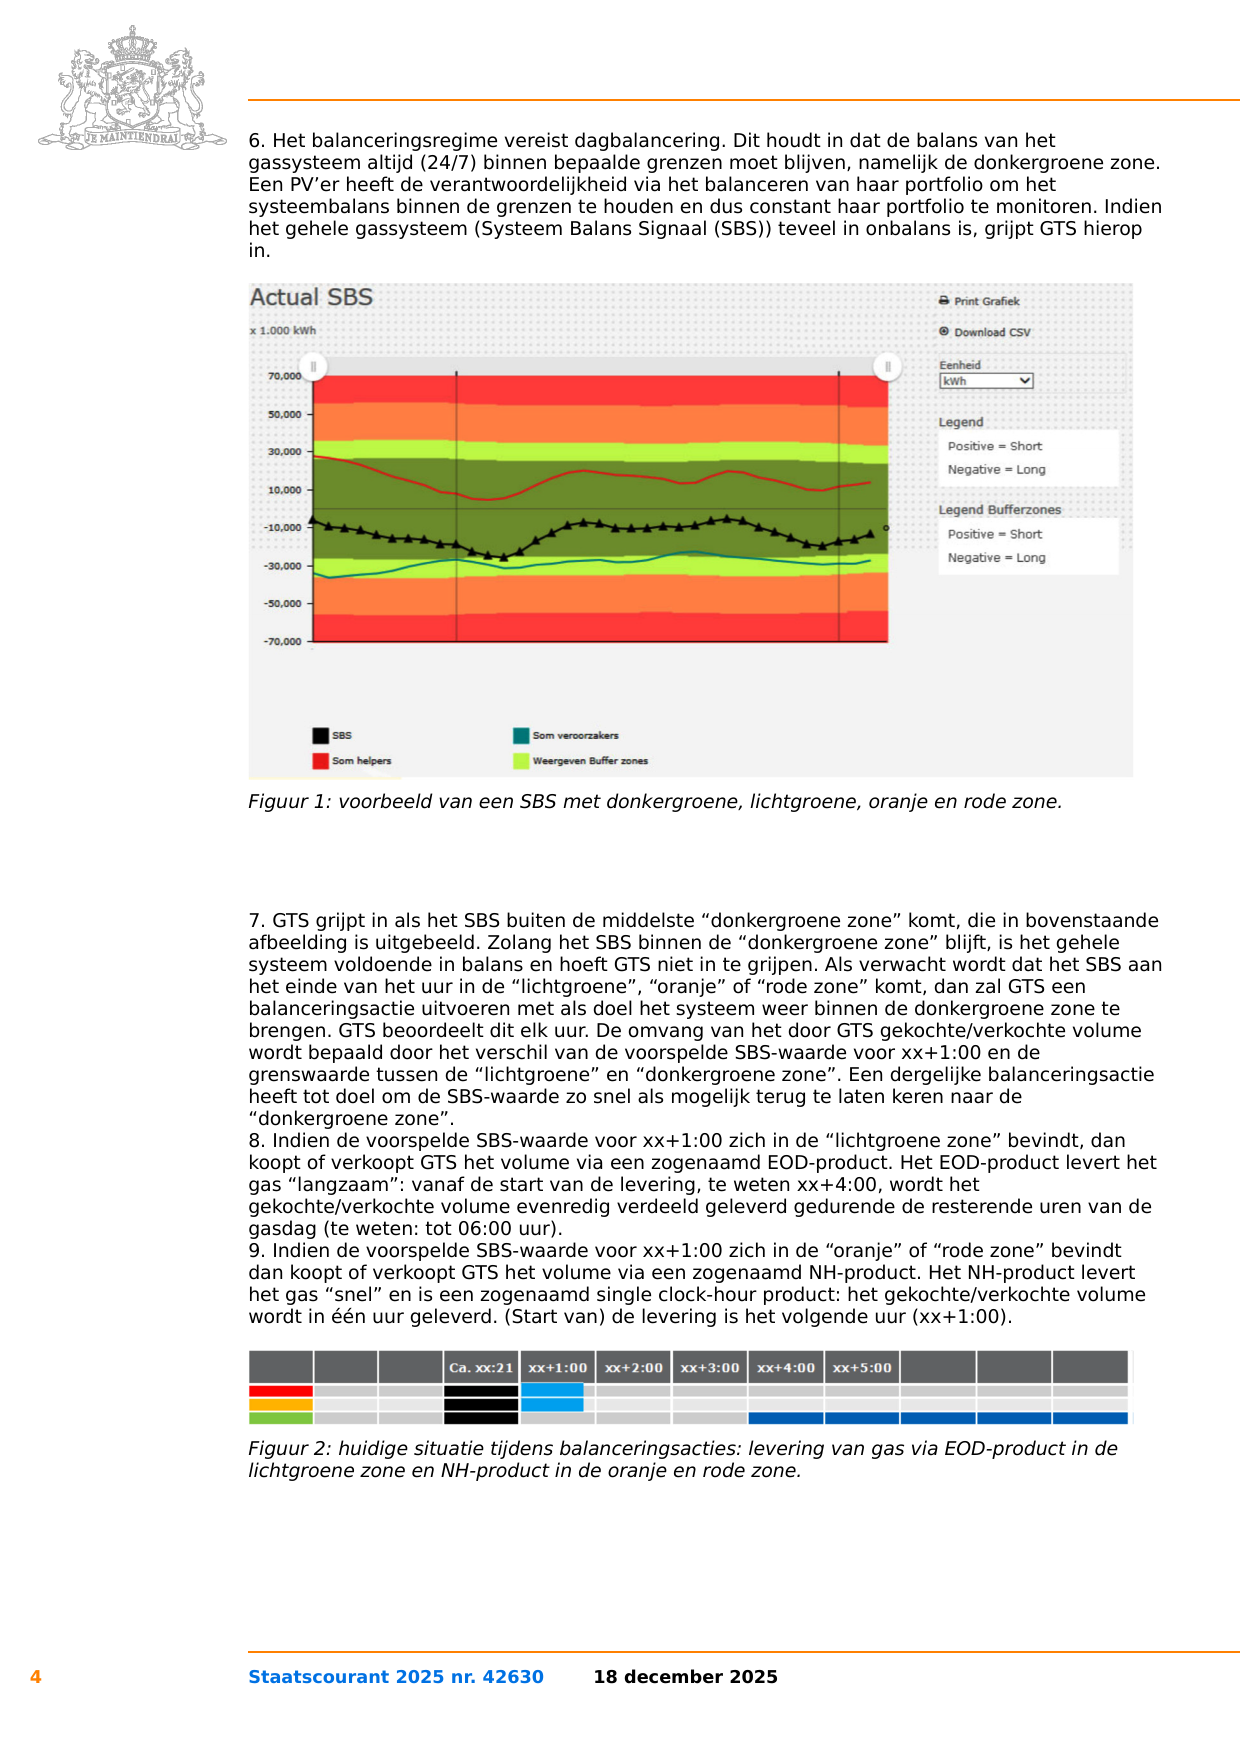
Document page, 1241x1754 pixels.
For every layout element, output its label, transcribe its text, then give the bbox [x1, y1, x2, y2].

text 7. GTS grijpt in als het SBS buiten de middelste “donkergroene zone” komt, die in bovenstaande afbeelding is uitgebeeld. Zolang het SBS binnen de “donkergroene zone” blijft, is het gehele systeem voldoende in balans en hoeft GTS niet in te grijpen. Als verwacht wordt dat het SBS aan het einde van het uur in de “lichtgroene”, “oranje” of “rode zone” komt, dan zal GTS een balanceringsactie uitvoeren met als doel het systeem weer binnen de donkergroene zone te brengen. GTS beoordeelt dit elk uur. De omvang van het door GTS gekochte/verkochte volume wordt bepaald door het verschil van de voorspelde SBS-waarde voor xx+1:00 en de grenswaarde tussen de “lichtgroene” en “donkergroene zone”. Een dergelijke balanceringsactie heeft tot doel om de SBS-waarde zo snel als mogelijk terug te laten keren naar de “donkergroene zone”. [248, 910, 1163, 1130]
picture [38, 25, 227, 150]
text 8. Indien de voorspelde SBS-waarde voor xx+1:00 zich in de “lichtgroene zone” bevindt, dan koopt of verkoopt GTS het volume via een zogenaamd EOD-product. Het EOD-product levert het gas “langzaam”: vanaf de start van de levering, te weten xx+4:00, wordt het gekochte/verkochte volume evenredig verdeeld geleverd gedurende de resterende uren van de gasdag (te weten: tot 06:00 uur). [248, 1130, 1163, 1240]
text 6. Het balanceringsregime vereist dagbalancering. Dit houdt in dat de balans van het gassysteem altijd (24/7) binnen bepaalde grenzen moet blijven, namelijk de donkergroene zone. Een PV’er heeft de verantwoordelijkheid via het balanceren van haar portfolio om het systeembalans binnen de grenzen te houden en dus constant haar portfolio te monitoren. Indien het gehele gassysteem (Systeem Balans Signaal (SBS)) teveel in onbalans is, grijpt GTS hierop in. [248, 130, 1163, 262]
text Figuur 1: voorbeeld van een SBS met donkergroene, lichtgroene, oranje en rode zone. [248, 791, 1134, 813]
picture [248, 283, 1134, 780]
text 9. Indien de voorspelde SBS-waarde voor xx+1:00 zich in de “oranje” of “rode zone” bevindt dan koopt of verkoopt GTS het volume via een zogenaamd NH-product. Het NH-product levert het gas “snel” en is een zogenaamd single clock-hour product: het gekochte/verkochte volume wordt in één uur geleverd. (Start van) de levering is het volgende uur (xx+1:00). [248, 1240, 1163, 1328]
text Figuur 2: huidige situatie tijdens balanceringsacties: levering van gas via EOD-product in de lichtgroene zone en NH-product in de oranje en rode zone. [248, 1438, 1134, 1482]
picture [248, 1349, 1134, 1427]
